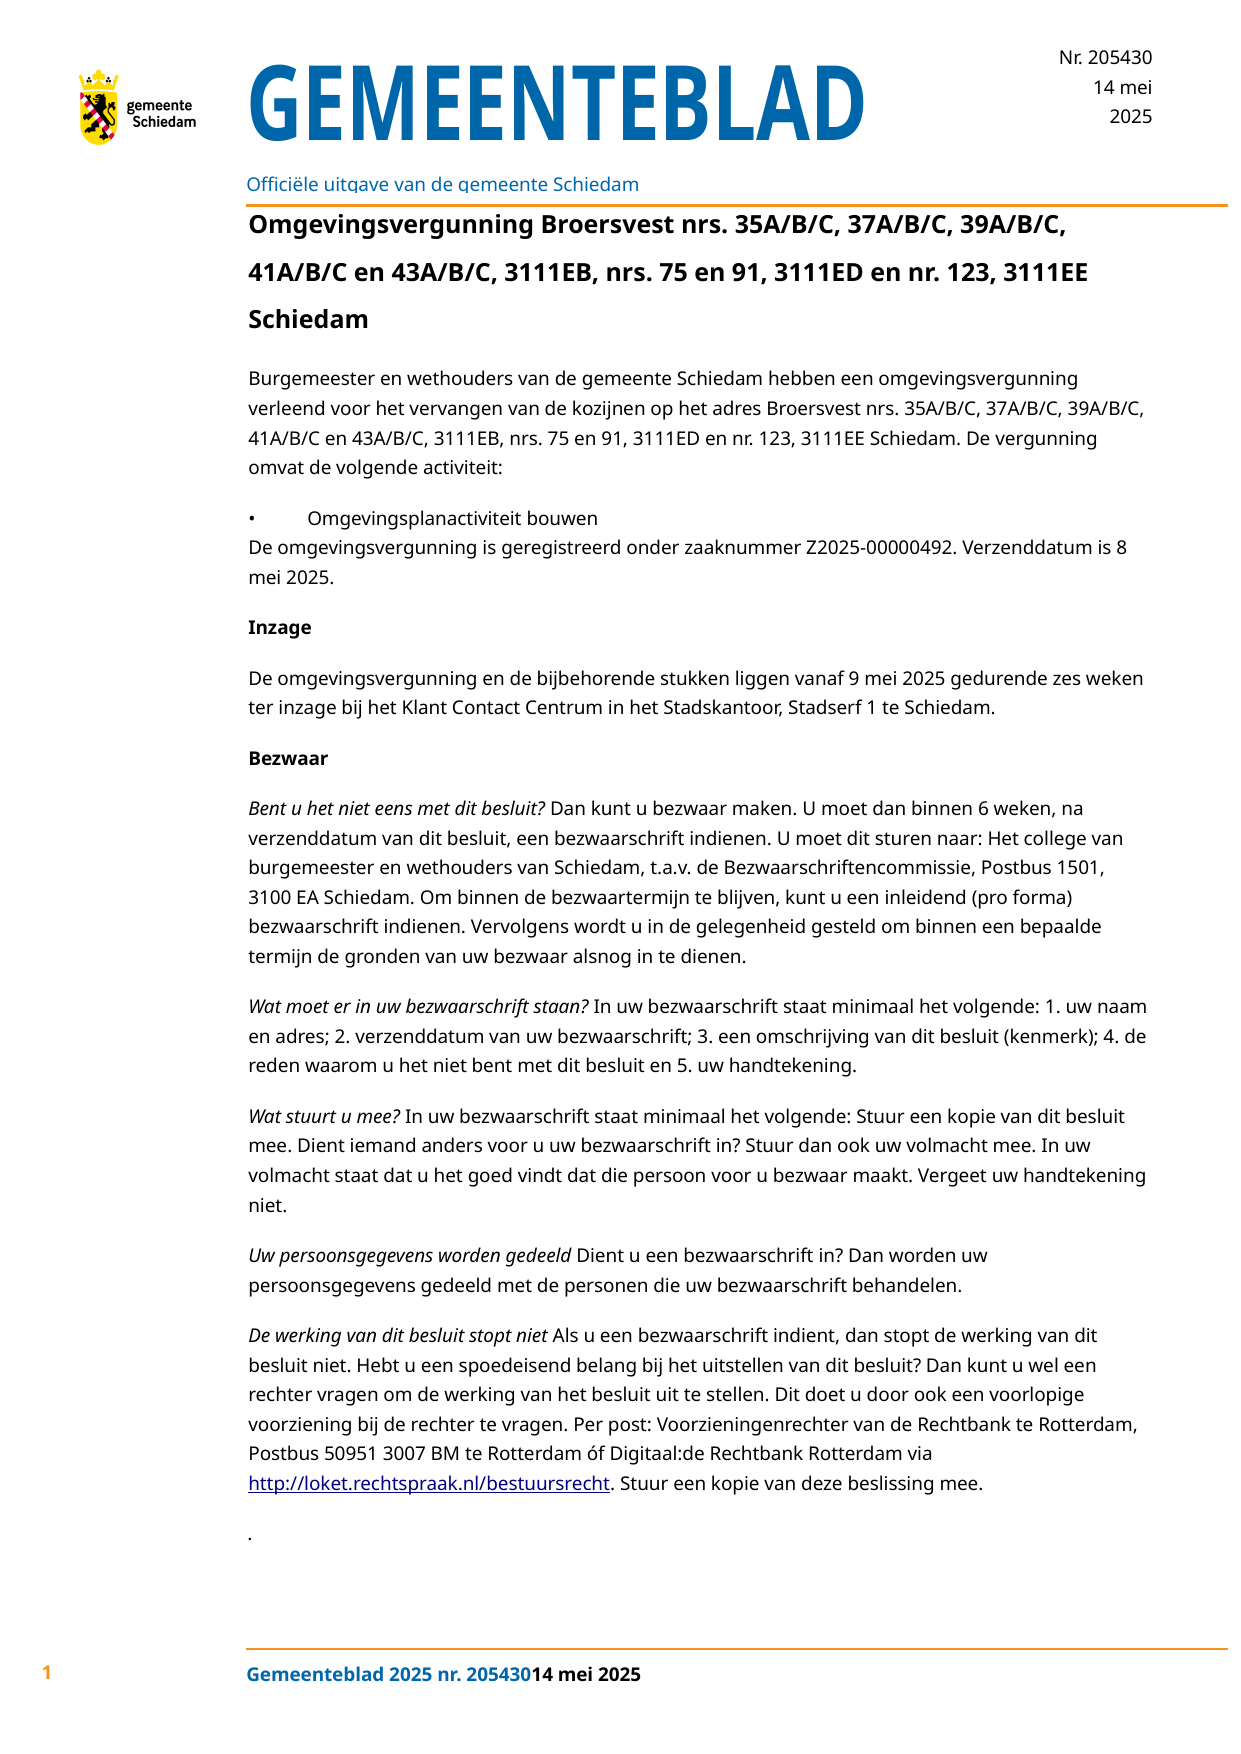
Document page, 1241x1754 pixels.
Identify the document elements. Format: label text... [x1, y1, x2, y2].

picture [41, 47, 231, 172]
text Bezwaar [248, 745, 1152, 770]
text Wat moet er in uw bezwaarschrift staan? In uw bezwaarschrift staat minimaal het volgende: 1. uw naam en adres; 2. verzenddatum van uw bezwaarschrift; 3. een omschrijving van dit besluit (kenmerk); 4. de reden waarom u het niet bent met dit besluit en 5. uw handtekening. [248, 993, 1152, 1078]
text Omgevingsvergunning Broersvest nrs. 35A/B/C, 37A/B/C, 39A/B/C, 41A/B/C en 43A/B/C, 3111EB, nrs. 75 en 91, 3111ED en nr. 123, 3111EE Schiedam [248, 207, 1152, 336]
text De omgevingsvergunning is geregistreerd onder zaaknummer Z2025-00000492. Verzenddatum is 8 mei 2025. [248, 534, 1152, 589]
text . [248, 1521, 1152, 1546]
text Bent u het niet eens met dit besluit? Dan kunt u bezwaar maken. U moet dan binnen 6 weken, na verzenddatum van dit besluit, een bezwaarschrift indienen. U moet dit sturen naar: Het college van burgemeester en wethouders van Schiedam, t.a.v. de Bezwaarschriftencommissie, Postbus 1501, 3100 EA Schiedam. Om binnen de bezwaartermijn te blijven, kunt u een inleidend (pro forma) bezwaarschrift indienen. Vervolgens wordt u in de gelegenheid gesteld om binnen een bepaalde termijn de gronden van uw bezwaar alsnog in te dienen. [248, 795, 1152, 969]
text De omgevingsvergunning en de bijbehorende stukken liggen vanaf 9 mei 2025 gedurende zes weken ter inzage bij het Klant Contact Centrum in het Stadskantoor, Stadserf 1 te Schiedam. [248, 665, 1152, 720]
text Wat stuurt u mee? In uw bezwaarschrift staat minimaal het volgende: Stuur een kopie van dit besluit mee. Dient iemand anders voor u uw bezwaarschrift in? Stuur dan ook uw volmacht mee. In uw volmacht staat dat u het goed vindt dat die persoon voor u bezwaar maakt. Vergeet uw handtekening niet. [248, 1103, 1152, 1217]
text Burgemeester en wethouders van de gemeente Schiedam hebben een omgevingsvergunning verleend voor het vervangen van de kozijnen op het adres Broersvest nrs. 35A/B/C, 37A/B/C, 39A/B/C, 41A/B/C en 43A/B/C, 3111EB, nrs. 75 en 91, 3111ED en nr. 123, 3111EE Schiedam. De vergunning omvat de volgende activiteit: [248, 366, 1152, 480]
list Omgevingsplanactiviteit bouwen [248, 505, 1152, 530]
text Uw persoonsgegevens worden gedeeld Dient u een bezwaarschrift in? Dan worden uw persoonsgegevens gedeeld met de personen die uw bezwaarschrift behandelen. [248, 1242, 1152, 1297]
text De werking van dit besluit stopt niet Als u een bezwaarschrift indient, dan stopt de werking van dit besluit niet. Hebt u een spoedeisend belang bij het uitstellen van dit besluit? Dan kunt u wel een rechter vragen om de werking van het besluit uit te stellen. Dit doet u door ook een voorlopige voorziening bij de rechter te vragen. Per post: Voorzieningenrechter van de Rechtbank te Rotterdam, Postbus 50951 3007 BM te Rotterdam óf Digitaal:de Rechtbank Rotterdam via http://loket.rechtspraak.nl/bestuursrecht. Stuur een kopie van deze beslissing mee. [248, 1322, 1152, 1496]
text Inzage [248, 614, 1152, 640]
